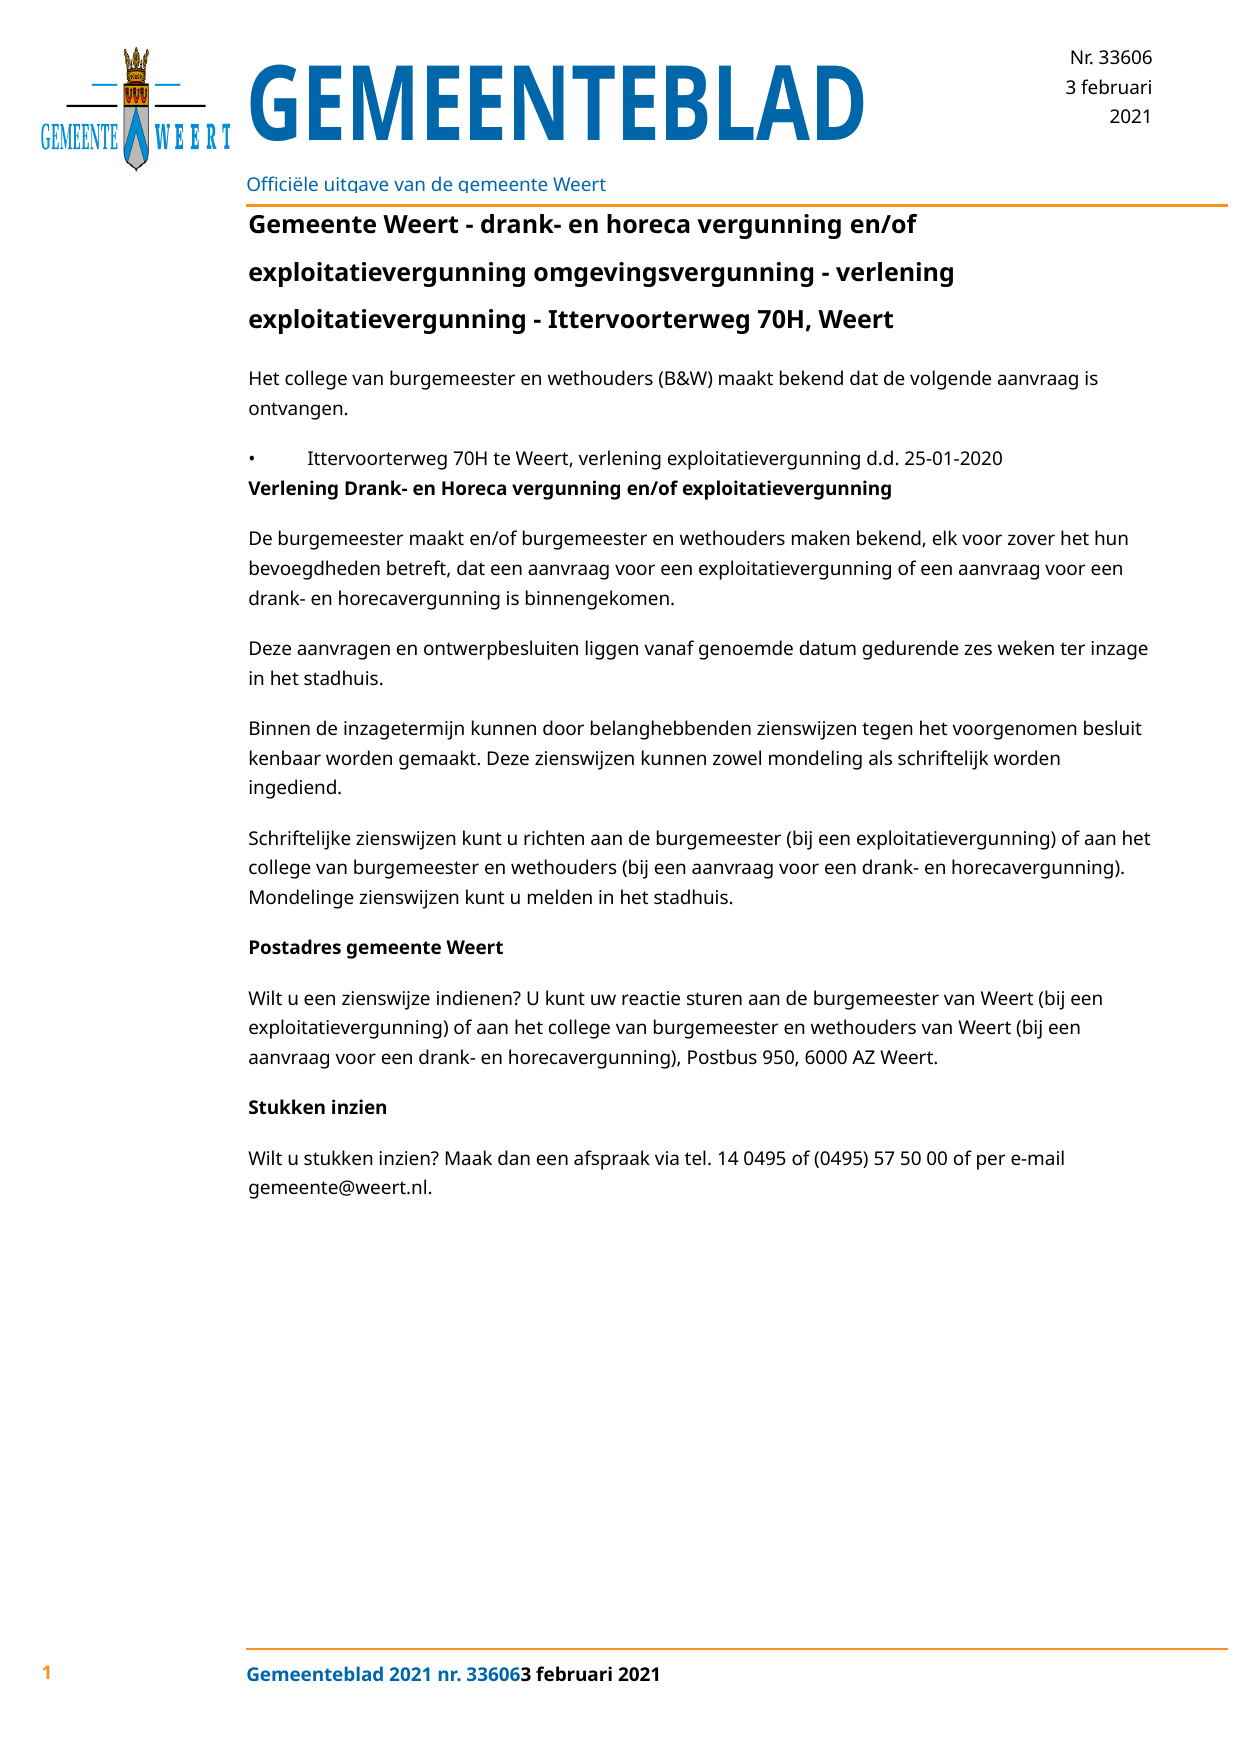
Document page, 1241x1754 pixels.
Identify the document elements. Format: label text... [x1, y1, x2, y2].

text Binnen de inzagetermijn kunnen door belanghebbenden zienswijzen tegen het voorgenomen besluit kenbaar worden gemaakt. Deze zienswijzen kunnen zowel mondeling als schriftelijk worden ingediend. [248, 715, 1152, 800]
picture [41, 47, 231, 172]
list Ittervoorterweg 70H te Weert, verlening exploitatievergunning d.d. 25-01-2020 [248, 446, 1152, 471]
text Wilt u stukken inzien? Maak dan een afspraak via tel. 14 0495 of (0495) 57 50 00 of per e-mail gemeente@weert.nl. [248, 1145, 1152, 1200]
text Wilt u een zienswijze indienen? U kunt uw reactie sturen aan de burgemeester van Weert (bij een exploitatievergunning) of aan het college van burgemeester en wethouders van Weert (bij een aanvraag voor een drank- en horecavergunning), Postbus 950, 6000 AZ Weert. [248, 985, 1152, 1069]
text Postadres gemeente Weert [248, 934, 1152, 960]
text De burgemeester maakt en/of burgemeester en wethouders maken bekend, elk voor zover het hun bevoegdheden betreft, dat een aanvraag voor een exploitatievergunning of een aanvraag voor een drank- en horecavergunning is binnengekomen. [248, 526, 1152, 610]
text Het college van burgemeester en wethouders (B&W) maakt bekend dat de volgende aanvraag is ontvangen. [248, 366, 1152, 421]
text Deze aanvragen en ontwerpbesluiten liggen vanaf genoemde datum gedurende zes weken ter inzage in het stadhuis. [248, 635, 1152, 690]
text Verlening Drank- en Horeca vergunning en/of exploitatievergunning [248, 475, 1152, 501]
text Schriftelijke zienswijzen kunt u richten aan de burgemeester (bij een exploitatievergunning) of aan het college van burgemeester en wethouders (bij een aanvraag voor een drank- en horecavergunning). Mondelinge zienswijzen kunt u melden in het stadhuis. [248, 825, 1152, 909]
text Gemeente Weert - drank- en horeca vergunning en/of exploitatievergunning omgevingsvergunning - verlening exploitatievergunning - Ittervoorterweg 70H, Weert [248, 207, 1152, 336]
text Stukken inzien [248, 1094, 1152, 1120]
